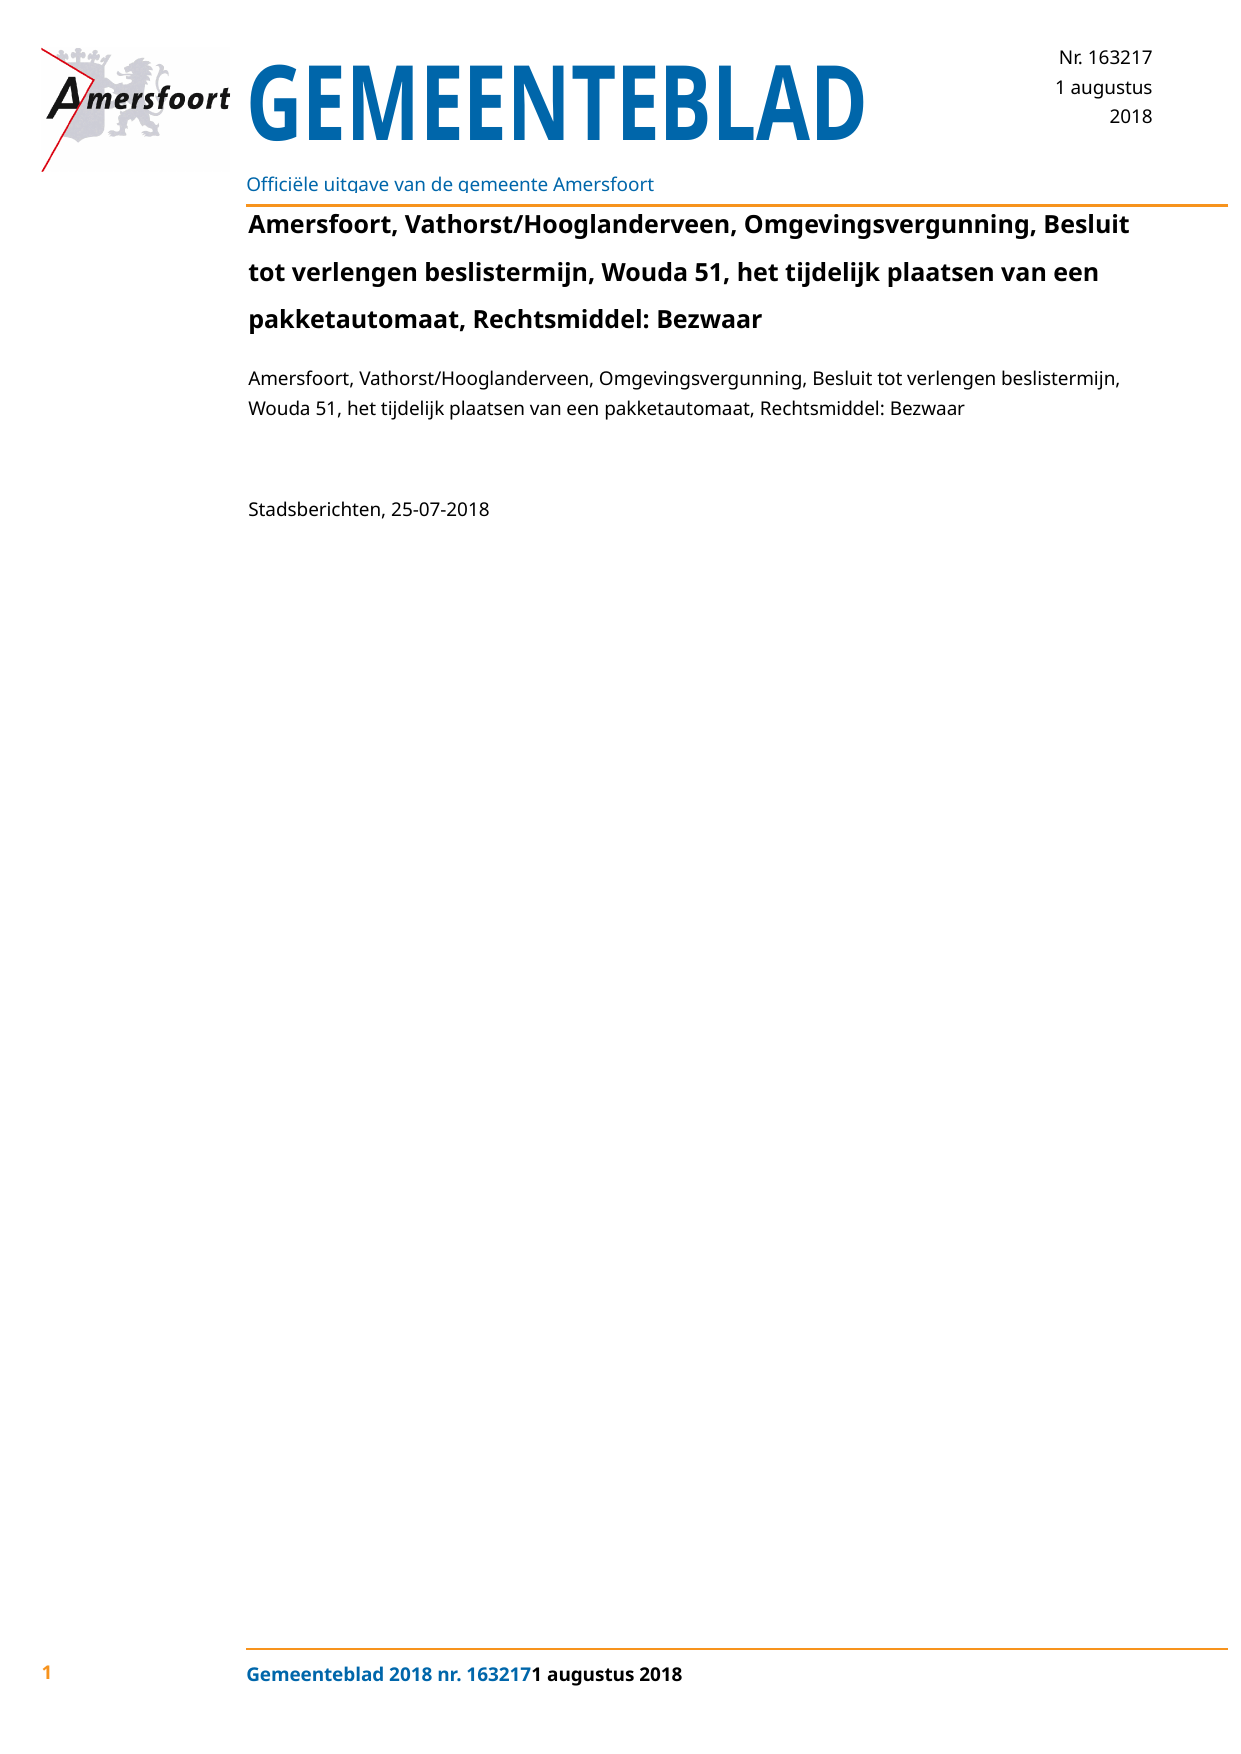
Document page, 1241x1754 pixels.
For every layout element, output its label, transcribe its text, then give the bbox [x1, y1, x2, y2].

text Stadsberichten, 25-07-2018 [248, 496, 1152, 522]
text Amersfoort, Vathorst/Hooglanderveen, Omgevingsvergunning, Besluit tot verlengen beslistermijn, Wouda 51, het tijdelijk plaatsen van een pakketautomaat, Rechtsmiddel: Bezwaar [248, 207, 1152, 336]
text Amersfoort, Vathorst/Hooglanderveen, Omgevingsvergunning, Besluit tot verlengen beslistermijn, Wouda 51, het tijdelijk plaatsen van een pakketautomaat, Rechtsmiddel: Bezwaar [248, 366, 1152, 421]
picture [41, 47, 231, 172]
